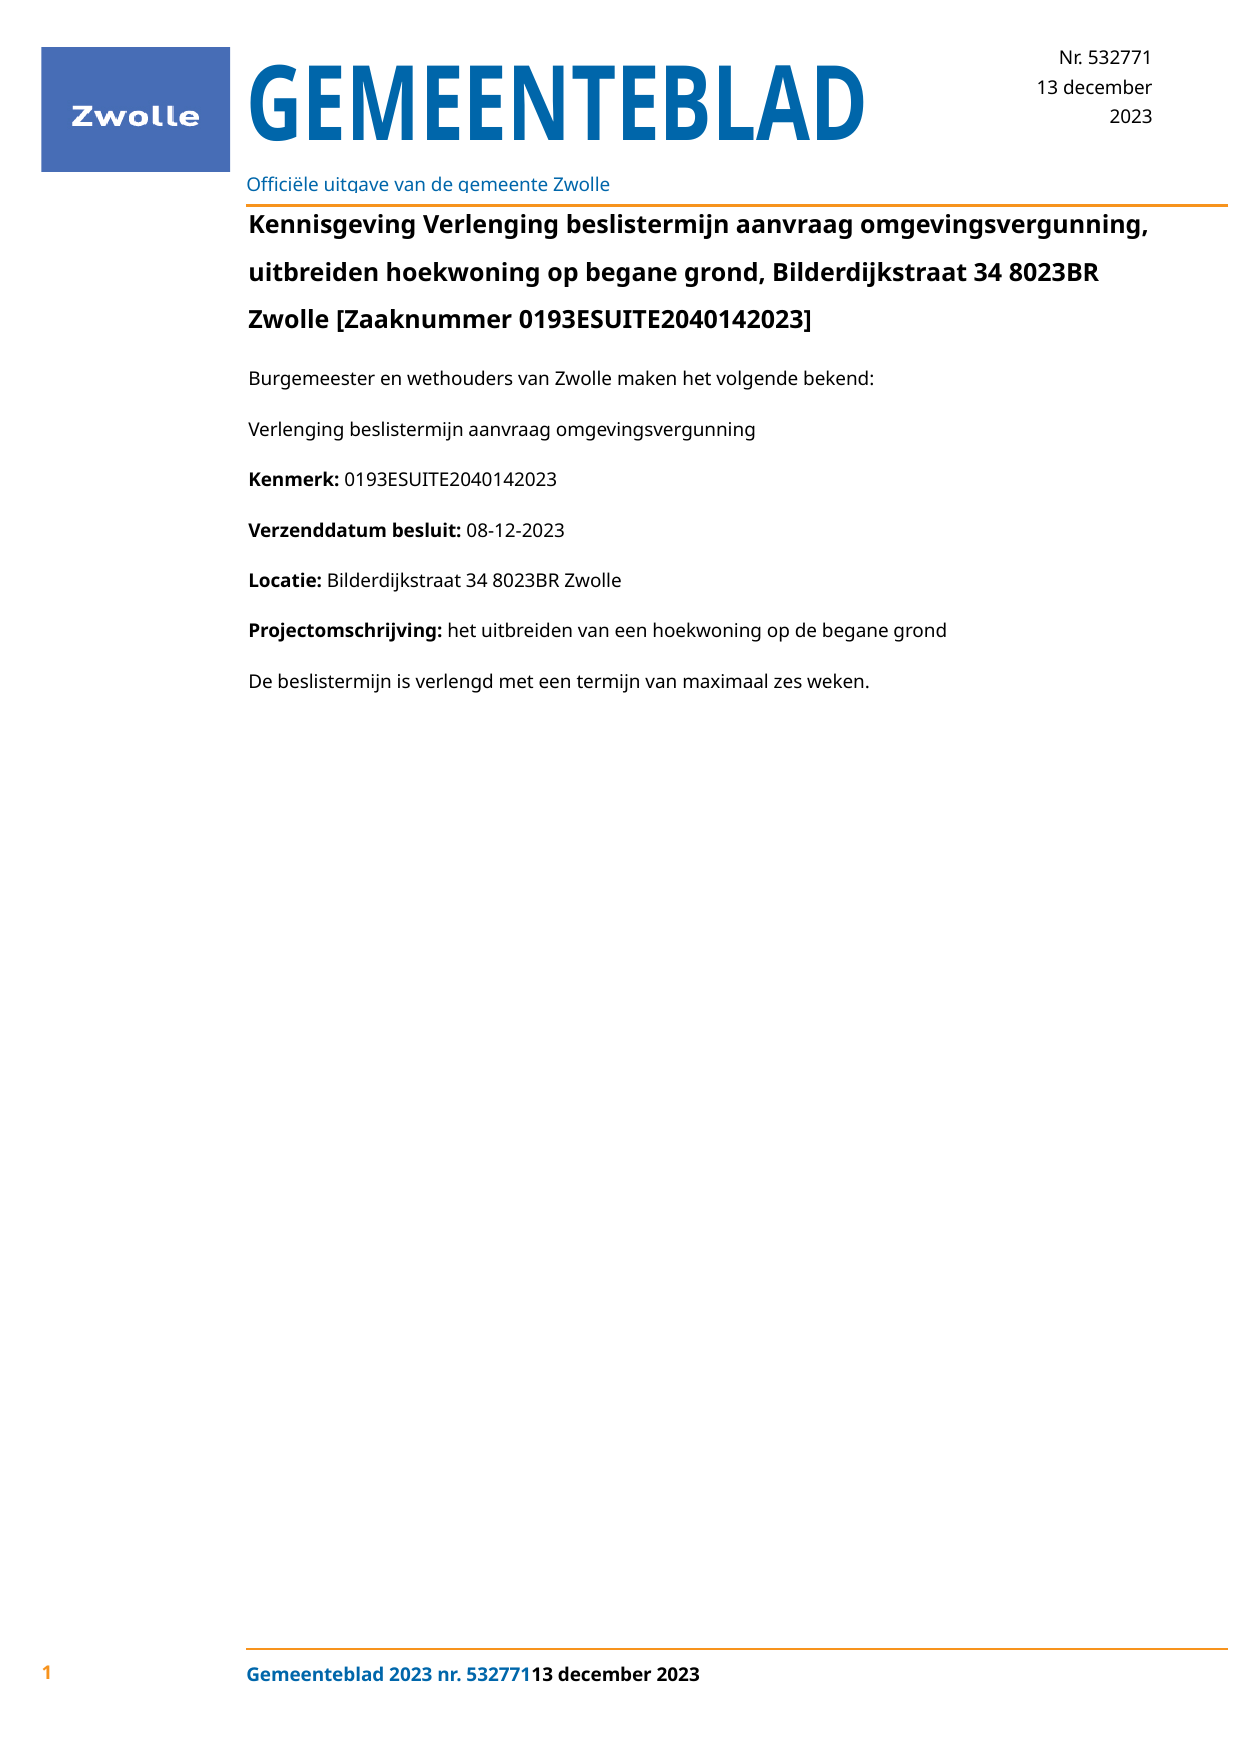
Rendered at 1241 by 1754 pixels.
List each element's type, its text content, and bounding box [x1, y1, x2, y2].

picture [41, 47, 231, 172]
text De beslistermijn is verlengd met een termijn van maximaal zes weken. [248, 668, 1152, 694]
text Verzenddatum besluit: 08-12-2023 [248, 517, 1152, 542]
text Burgemeester en wethouders van Zwolle maken het volgende bekend: [248, 366, 1152, 391]
text Projectomschrijving: het uitbreiden van een hoekwoning op de begane grond [248, 618, 1152, 643]
text Kenmerk: 0193ESUITE2040142023 [248, 466, 1152, 492]
text Kennisgeving Verlenging beslistermijn aanvraag omgevingsvergunning, uitbreiden hoekwoning op begane grond, Bilderdijkstraat 34 8023BR Zwolle [Zaaknummer 0193ESUITE2040142023] [248, 207, 1152, 336]
text Verlenging beslistermijn aanvraag omgevingsvergunning [248, 416, 1152, 442]
text Locatie: Bilderdijkstraat 34 8023BR Zwolle [248, 567, 1152, 593]
